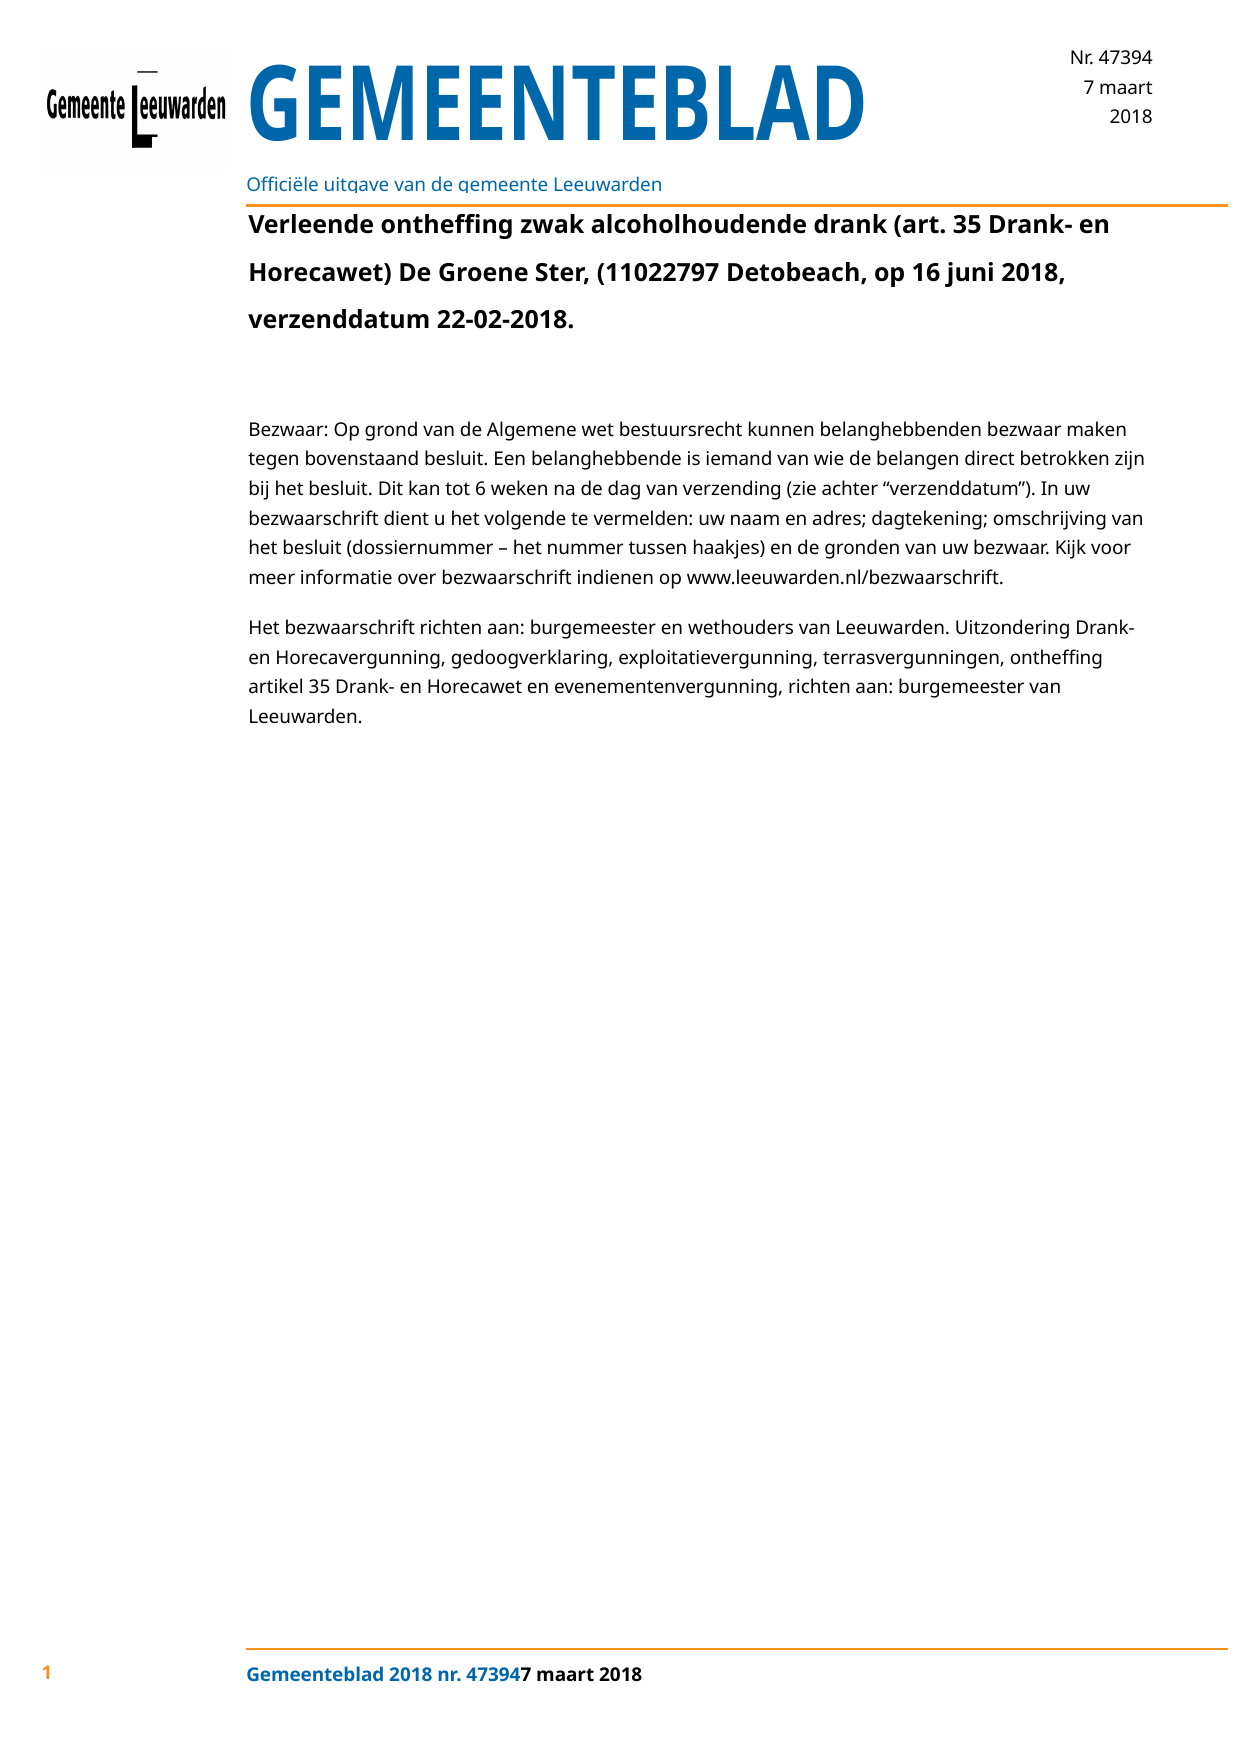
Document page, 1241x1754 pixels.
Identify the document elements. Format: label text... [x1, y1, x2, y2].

text Verleende ontheffing zwak alcoholhoudende drank (art. 35 Drank- en Horecawet) De Groene Ster, (11022797 Detobeach, op 16 juni 2018, verzenddatum 22-02-2018. [248, 207, 1152, 336]
text Het bezwaarschrift richten aan: burgemeester en wethouders van Leeuwarden. Uitzondering Drank- en Horecavergunning, gedoogverklaring, exploitatievergunning, terrasvergunningen, ontheffing artikel 35 Drank- en Horecawet en evenementenvergunning, richten aan: burgemeester van Leeuwarden. [248, 614, 1152, 729]
text Bezwaar: Op grond van de Algemene wet bestuursrecht kunnen belanghebbenden bezwaar maken tegen bovenstaand besluit. Een belanghebbende is iemand van wie de belangen direct betrokken zijn bij het besluit. Dit kan tot 6 weken na de dag van verzending (zie achter “verzenddatum”). In uw bezwaarschrift dient u het volgende te vermelden: uw naam en adres; dagtekening; omschrijving van het besluit (dossiernummer – het nummer tussen haakjes) en de gronden van uw bezwaar. Kijk voor meer informatie over bezwaarschrift indienen op www.leeuwarden.nl/bezwaarschrift. [248, 416, 1152, 589]
picture [41, 47, 231, 172]
